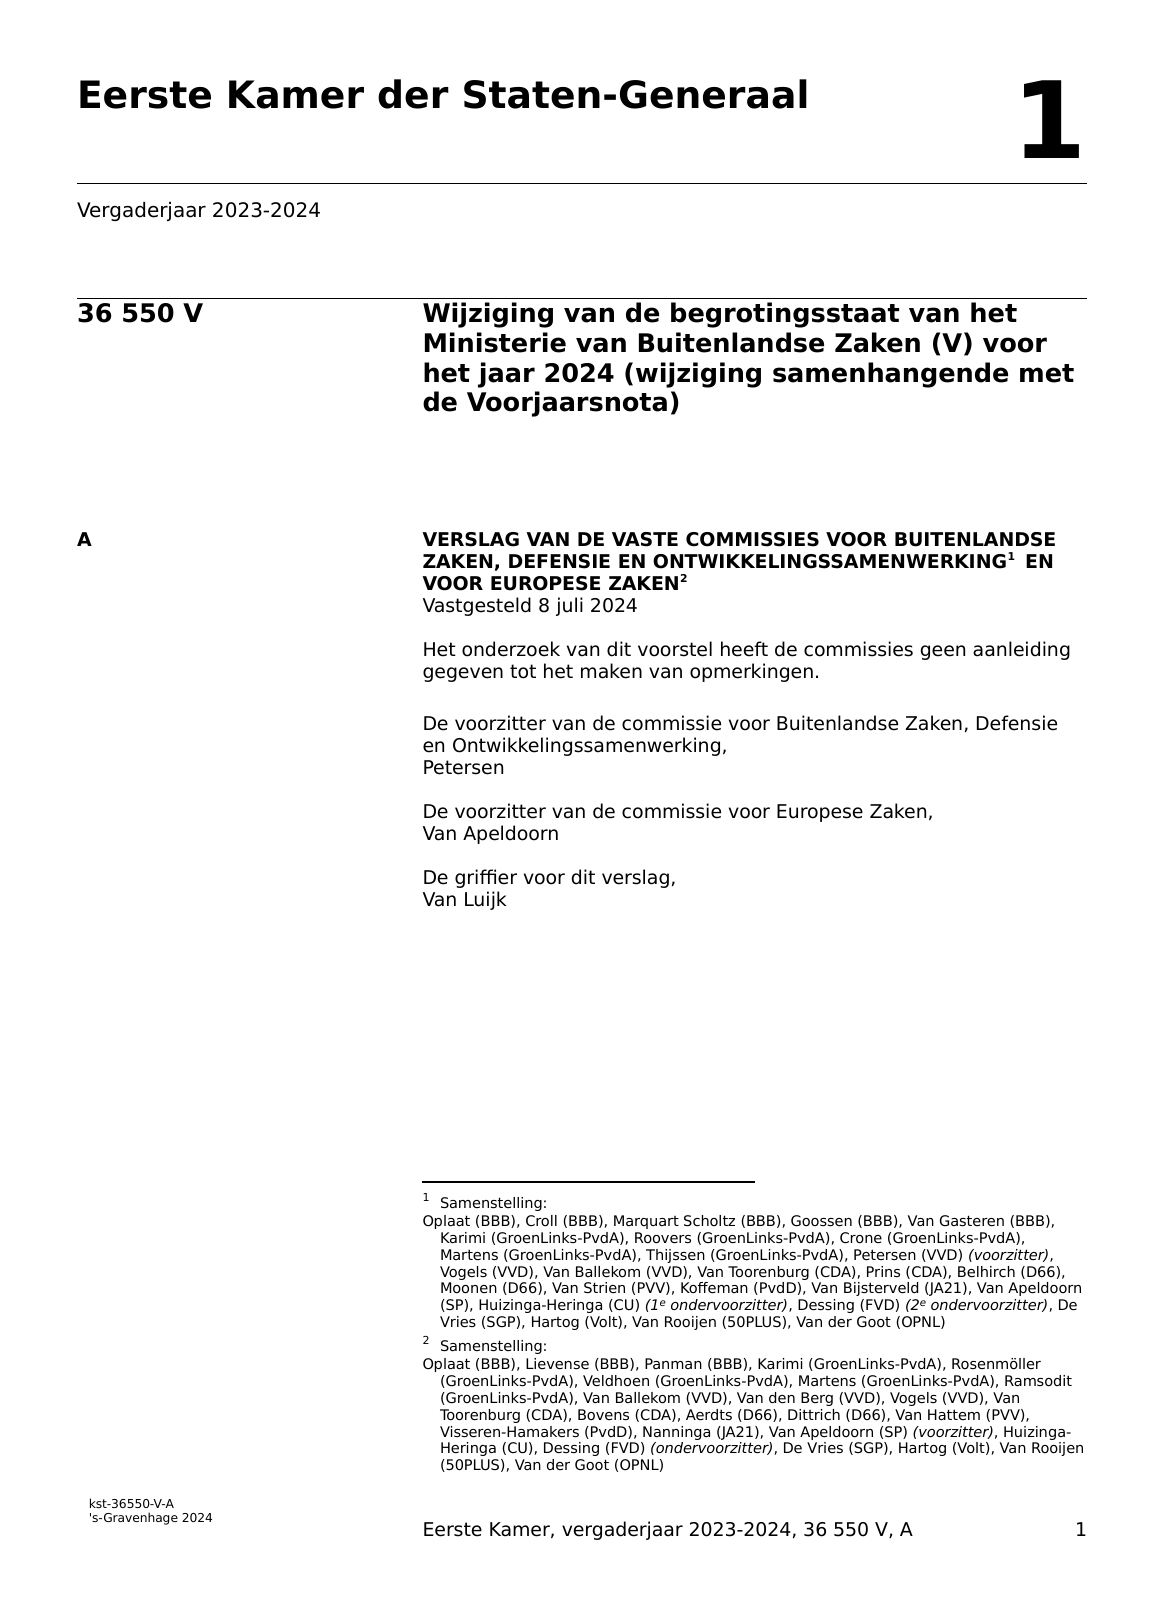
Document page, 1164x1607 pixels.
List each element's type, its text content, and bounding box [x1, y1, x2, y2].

text De voorzitter van de commissie voor Europese Zaken, Van Apeldoorn [422, 801, 1087, 845]
subtitle 36 550 V Wijziging van de begrotingsstaat van het Ministerie van Buitenlandse Zaken (V) voor het jaar 2024 (wijziging samenhangende met de Voorjaarsnota) [77, 299, 1087, 418]
table_header Eerste Kamer der Staten-Generaal [77, 59, 886, 183]
text Oplaat (BBB), Croll (BBB), Marquart Scholtz (BBB), Goossen (BBB), Van Gasteren (BBB), Karimi (GroenLinks-PvdA), Roovers (GroenLinks-PvdA), Crone (GroenLinks-PvdA), Martens (GroenLinks-PvdA), Thijssen (GroenLinks-PvdA), Petersen (VVD) (voorzitter), Vogels (VVD), Van Ballekom (VVD), Van Toorenburg (CDA), Prins (CDA), Belhirch (D66), Moonen (D66), Van Strien (PVV), Koffeman (PvdD), Van Bijsterveld (JA21), Van Apeldoorn (SP), Huizinga-Heringa (CU) (1e ondervoorzitter), Dessing (FVD) (2e ondervoorzitter), De Vries (SGP), Hartog (Volt), Van Rooijen (50PLUS), Van der Goot (OPNL) [422, 1213, 1087, 1331]
text Samenstelling: [422, 1191, 1087, 1213]
text De griffier voor dit verslag, Van Luijk [422, 867, 1087, 911]
text 's-Gravenhage 2024 [88, 1511, 323, 1525]
subtitle A VERSLAG VAN DE VASTE COMMISSIES VOOR BUITENLANDSE ZAKEN, DEFENSIE EN ONTWIKKELINGSSAMENWERKING EN VOOR EUROPESE ZAKEN [77, 529, 1087, 595]
text Samenstelling: [422, 1334, 1087, 1356]
text Het onderzoek van dit voorstel heeft de commissies geen aanleiding gegeven tot het maken van opmerkingen. [422, 639, 1087, 683]
text Vastgesteld 8 juli 2024 [422, 595, 1087, 617]
table_header 1 [886, 59, 1087, 183]
text De voorzitter van de commissie voor Buitenlandse Zaken, Defensie en Ontwikkelingssamenwerking, Petersen [422, 713, 1087, 779]
text kst-36550-V-A [88, 1497, 323, 1511]
table_cell Vergaderjaar 2023-2024 [77, 184, 1087, 298]
text Oplaat (BBB), Lievense (BBB), Panman (BBB), Karimi (GroenLinks-PvdA), Rosenmöller (GroenLinks-PvdA), Veldhoen (GroenLinks-PvdA), Martens (GroenLinks-PvdA), Ramsodit (GroenLinks-PvdA), Van Ballekom (VVD), Van den Berg (VVD), Vogels (VVD), Van Toorenburg (CDA), Bovens (CDA), Aerdts (D66), Dittrich (D66), Van Hattem (PVV), Visseren-Hamakers (PvdD), Nanninga (JA21), Van Apeldoorn (SP) (voorzitter), Huizinga-Heringa (CU), Dessing (FVD) (ondervoorzitter), De Vries (SGP), Hartog (Volt), Van Rooijen (50PLUS), Van der Goot (OPNL) [422, 1356, 1087, 1474]
